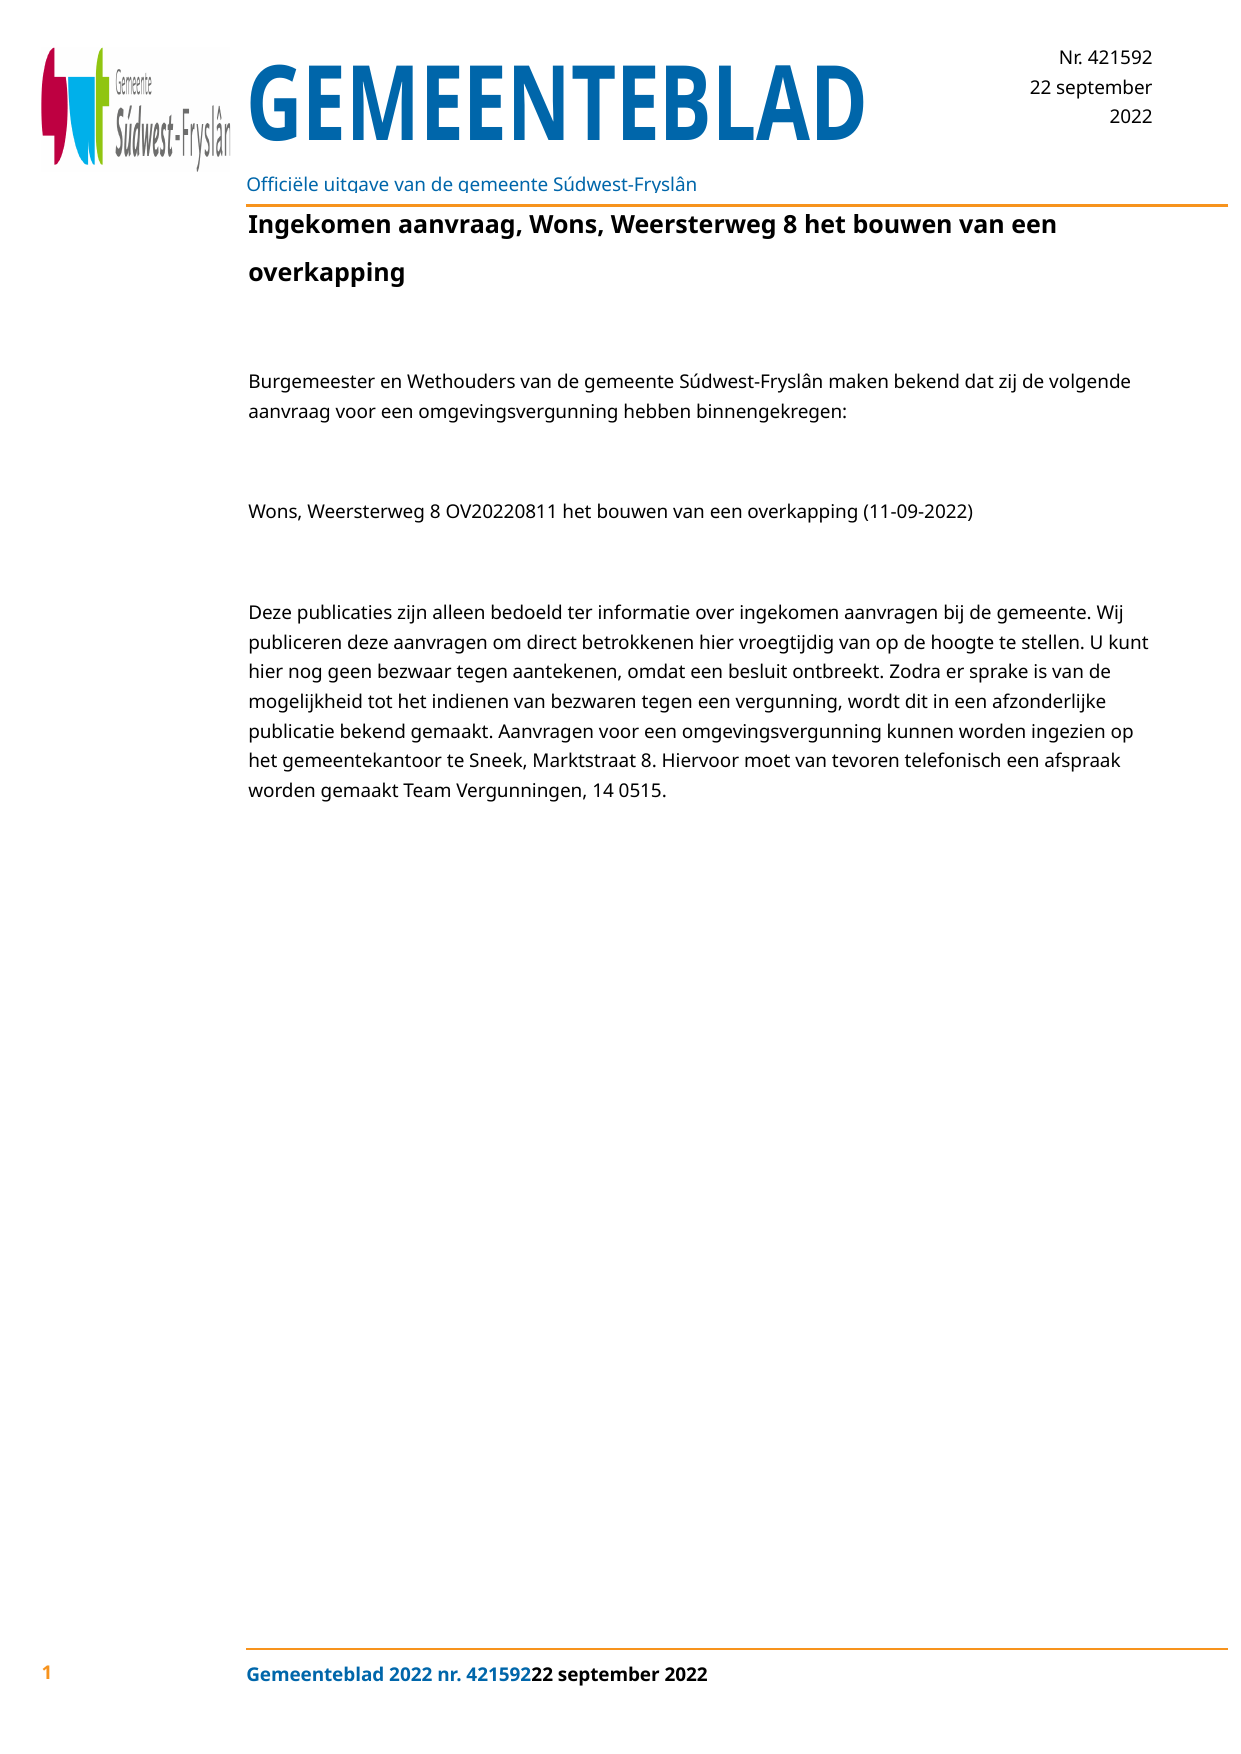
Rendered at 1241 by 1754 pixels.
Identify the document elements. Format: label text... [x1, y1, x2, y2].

picture [41, 47, 231, 172]
text Deze publicaties zijn alleen bedoeld ter informatie over ingekomen aanvragen bij de gemeente. Wij publiceren deze aanvragen om direct betrokkenen hier vroegtijdig van op de hoogte te stellen. U kunt hier nog geen bezwaar tegen aantekenen, omdat een besluit ontbreekt. Zodra er sprake is van de mogelijkheid tot het indienen van bezwaren tegen een vergunning, wordt dit in een afzonderlijke publicatie bekend gemaakt. Aanvragen voor een omgevingsvergunning kunnen worden ingezien op het gemeentekantoor te Sneek, Marktstraat 8. Hiervoor moet van tevoren telefonisch een afspraak worden gemaakt Team Vergunningen, 14 0515. [248, 599, 1152, 803]
text Ingekomen aanvraag, Wons, Weersterweg 8 het bouwen van een overkapping [248, 207, 1152, 288]
text Wons, Weersterweg 8 OV20220811 het bouwen van een overkapping (11-09-2022) [248, 499, 1152, 524]
text Burgemeester en Wethouders van de gemeente Súdwest-Fryslân maken bekend dat zij de volgende aanvraag voor een omgevingsvergunning hebben binnengekregen: [248, 368, 1152, 424]
